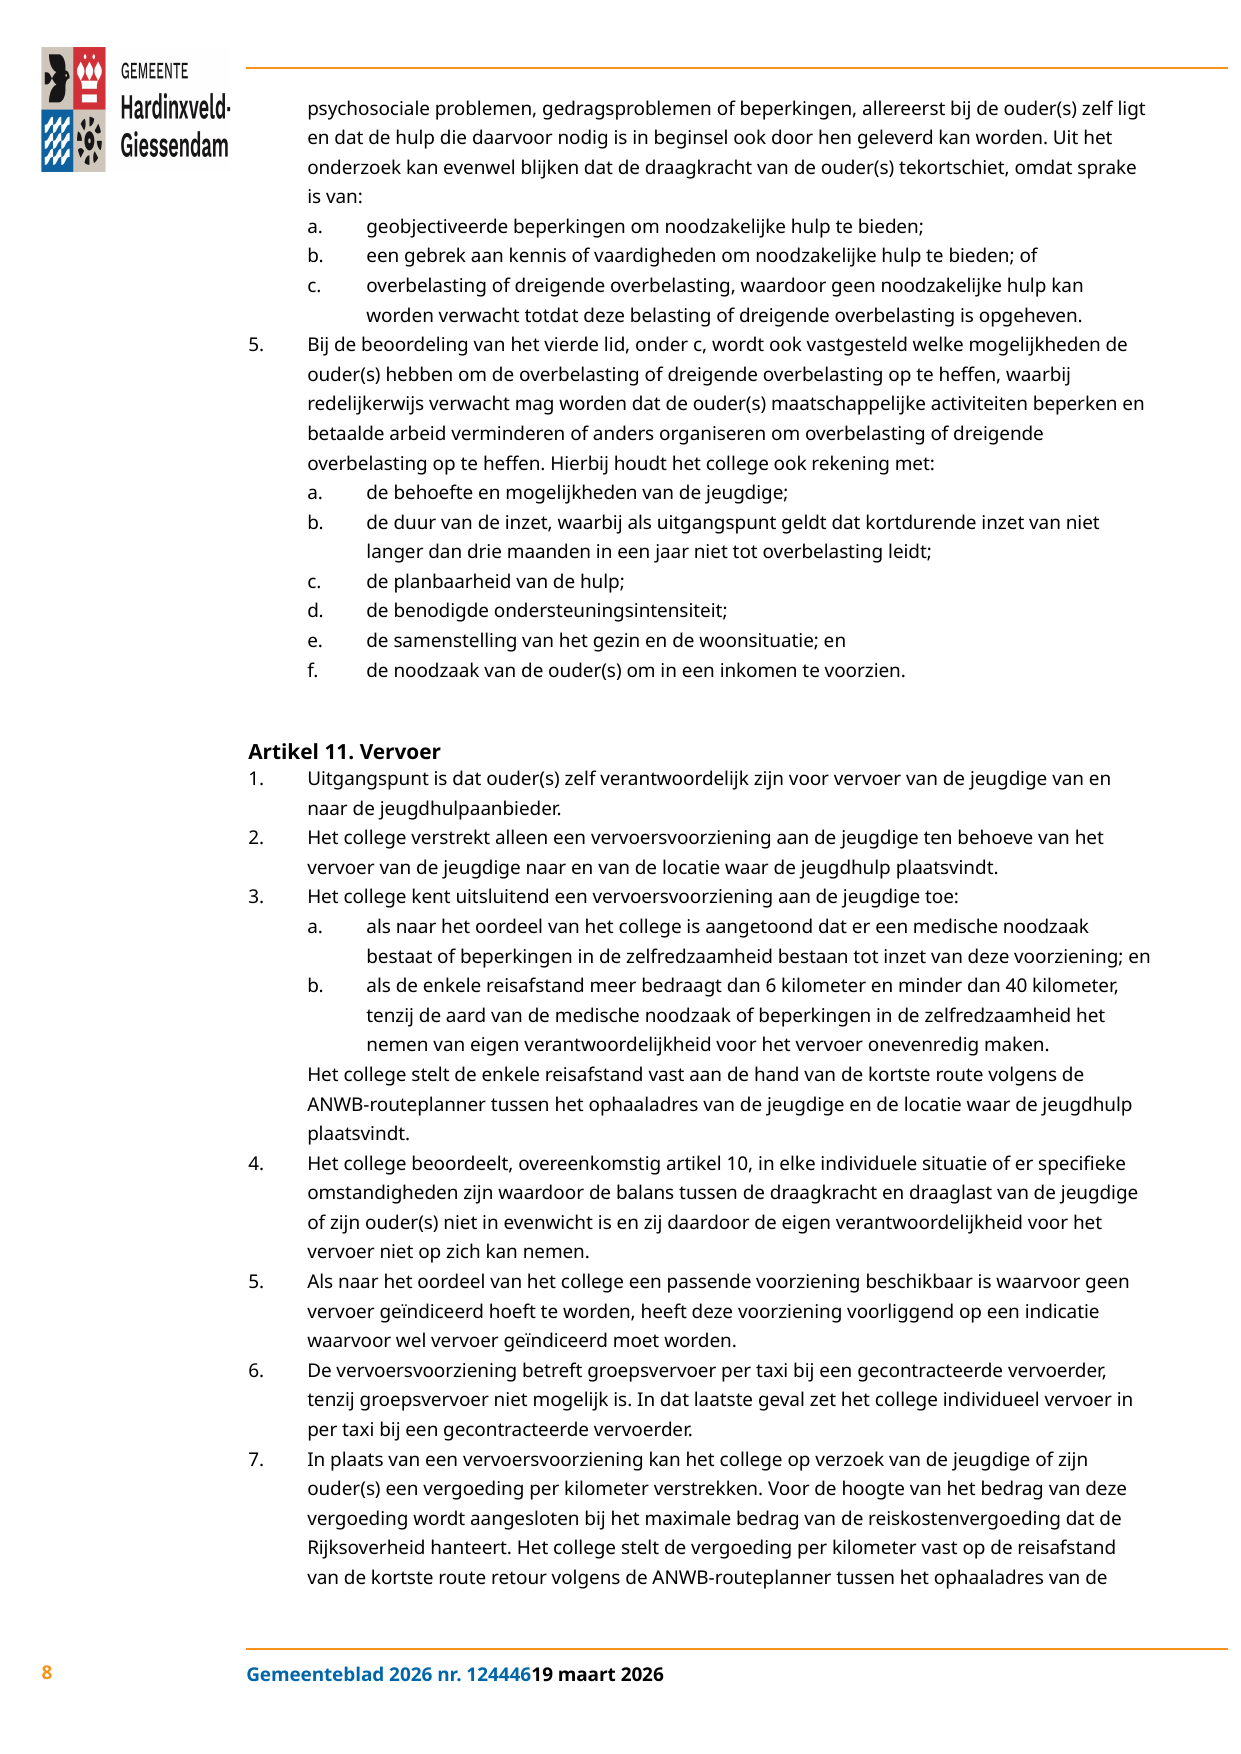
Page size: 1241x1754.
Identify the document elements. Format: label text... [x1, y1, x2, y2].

list een gebrek aan kennis of vaardigheden om noodzakelijke hulp te bieden; of [307, 243, 1152, 268]
list Het college verstrekt alleen een vervoersvoorziening aan de jeugdige ten behoeve van het vervoer van de jeugdige naar en van de locatie waar de jeugdhulp plaatsvindt. [248, 824, 1152, 880]
list overbelasting of dreigende overbelasting, waardoor geen noodzakelijke hulp kan worden verwacht totdat deze belasting of dreigende overbelasting is opgeheven. [307, 272, 1152, 328]
list Bij de beoordeling van het vierde lid, onder c, wordt ook vastgesteld welke mogelijkheden de ouder(s) hebben om de overbelasting of dreigende overbelasting op te heffen, waarbij redelijkerwijs verwacht mag worden dat de ouder(s) maatschappelijke activiteiten beperken en betaalde arbeid verminderen of anders organiseren om overbelasting of dreigende overbelasting op te heffen. Hierbij houdt het college ook rekening met: [248, 331, 1152, 476]
list de planbaarheid van de hulp; [307, 568, 1152, 594]
list Als naar het oordeel van het college een passende voorziening beschikbaar is waarvoor geen vervoer geïndiceerd hoeft te worden, heeft deze voorziening voorliggend op een indicatie waarvoor wel vervoer geïndiceerd moet worden. [248, 1268, 1152, 1353]
list Het college kent uitsluitend een vervoersvoorziening aan de jeugdige toe: [248, 884, 1152, 909]
list psychosociale problemen, gedragsproblemen of beperkingen, allereerst bij de ouder(s) zelf ligt en dat de hulp die daarvoor nodig is in beginsel ook door hen geleverd kan worden. Uit het onderzoek kan evenwel blijken dat de draagkracht van de ouder(s) tekortschiet, omdat sprake is van: [248, 95, 1152, 209]
list de behoefte en mogelijkheden van de jeugdige; [307, 479, 1152, 505]
list als de enkele reisafstand meer bedraagt dan 6 kilometer en minder dan 40 kilometer, tenzij de aard van de medische noodzaak of beperkingen in de zelfredzaamheid het nemen van eigen verantwoordelijkheid voor het vervoer onevenredig maken. [307, 972, 1152, 1057]
list als naar het oordeel van het college is aangetoond dat er een medische noodzaak bestaat of beperkingen in de zelfredzaamheid bestaan tot inzet van deze voorziening; en [307, 913, 1152, 968]
text Artikel 11. Vervoer [248, 737, 1152, 765]
list De vervoersvoorziening betreft groepsvervoer per taxi bij een gecontracteerde vervoerder, tenzij groepsvervoer niet mogelijk is. In dat laatste geval zet het college individueel vervoer in per taxi bij een gecontracteerde vervoerder. [248, 1357, 1152, 1442]
list de samenstelling van het gezin en de woonsituatie; en [307, 627, 1152, 653]
list de duur van de inzet, waarbij als uitgangspunt geldt dat kortdurende inzet van niet langer dan drie maanden in een jaar niet tot overbelasting leidt; [307, 509, 1152, 564]
list Het college stelt de enkele reisafstand vast aan de hand van de kortste route volgens de ANWB-routeplanner tussen het ophaaladres van de jeugdige en de locatie waar de jeugdhulp plaatsvindt. [248, 1061, 1152, 1146]
list Uitgangspunt is dat ouder(s) zelf verantwoordelijk zijn voor vervoer van de jeugdige van en naar de jeugdhulpaanbieder. [248, 765, 1152, 821]
list Het college beoordeelt, overeenkomstig artikel 10, in elke individuele situatie of er specifieke omstandigheden zijn waardoor de balans tussen de draagkracht en draaglast van de jeugdige of zijn ouder(s) niet in evenwicht is en zij daardoor de eigen verantwoordelijkheid voor het vervoer niet op zich kan nemen. [248, 1150, 1152, 1264]
list geobjectiveerde beperkingen om noodzakelijke hulp te bieden; [307, 213, 1152, 239]
picture [41, 47, 231, 172]
list In plaats van een vervoersvoorziening kan het college op verzoek van de jeugdige of zijn ouder(s) een vergoeding per kilometer verstrekken. Voor de hoogte van het bedrag van deze vergoeding wordt aangesloten bij het maximale bedrag van de reiskostenvergoeding dat de Rijksoverheid hanteert. Het college stelt de vergoeding per kilometer vast op de reisafstand van de kortste route retour volgens de ANWB-routeplanner tussen het ophaaladres van de [248, 1446, 1152, 1590]
list de noodzaak van de ouder(s) om in een inkomen te voorzien. [307, 657, 1152, 683]
list de benodigde ondersteuningsintensiteit; [307, 598, 1152, 623]
